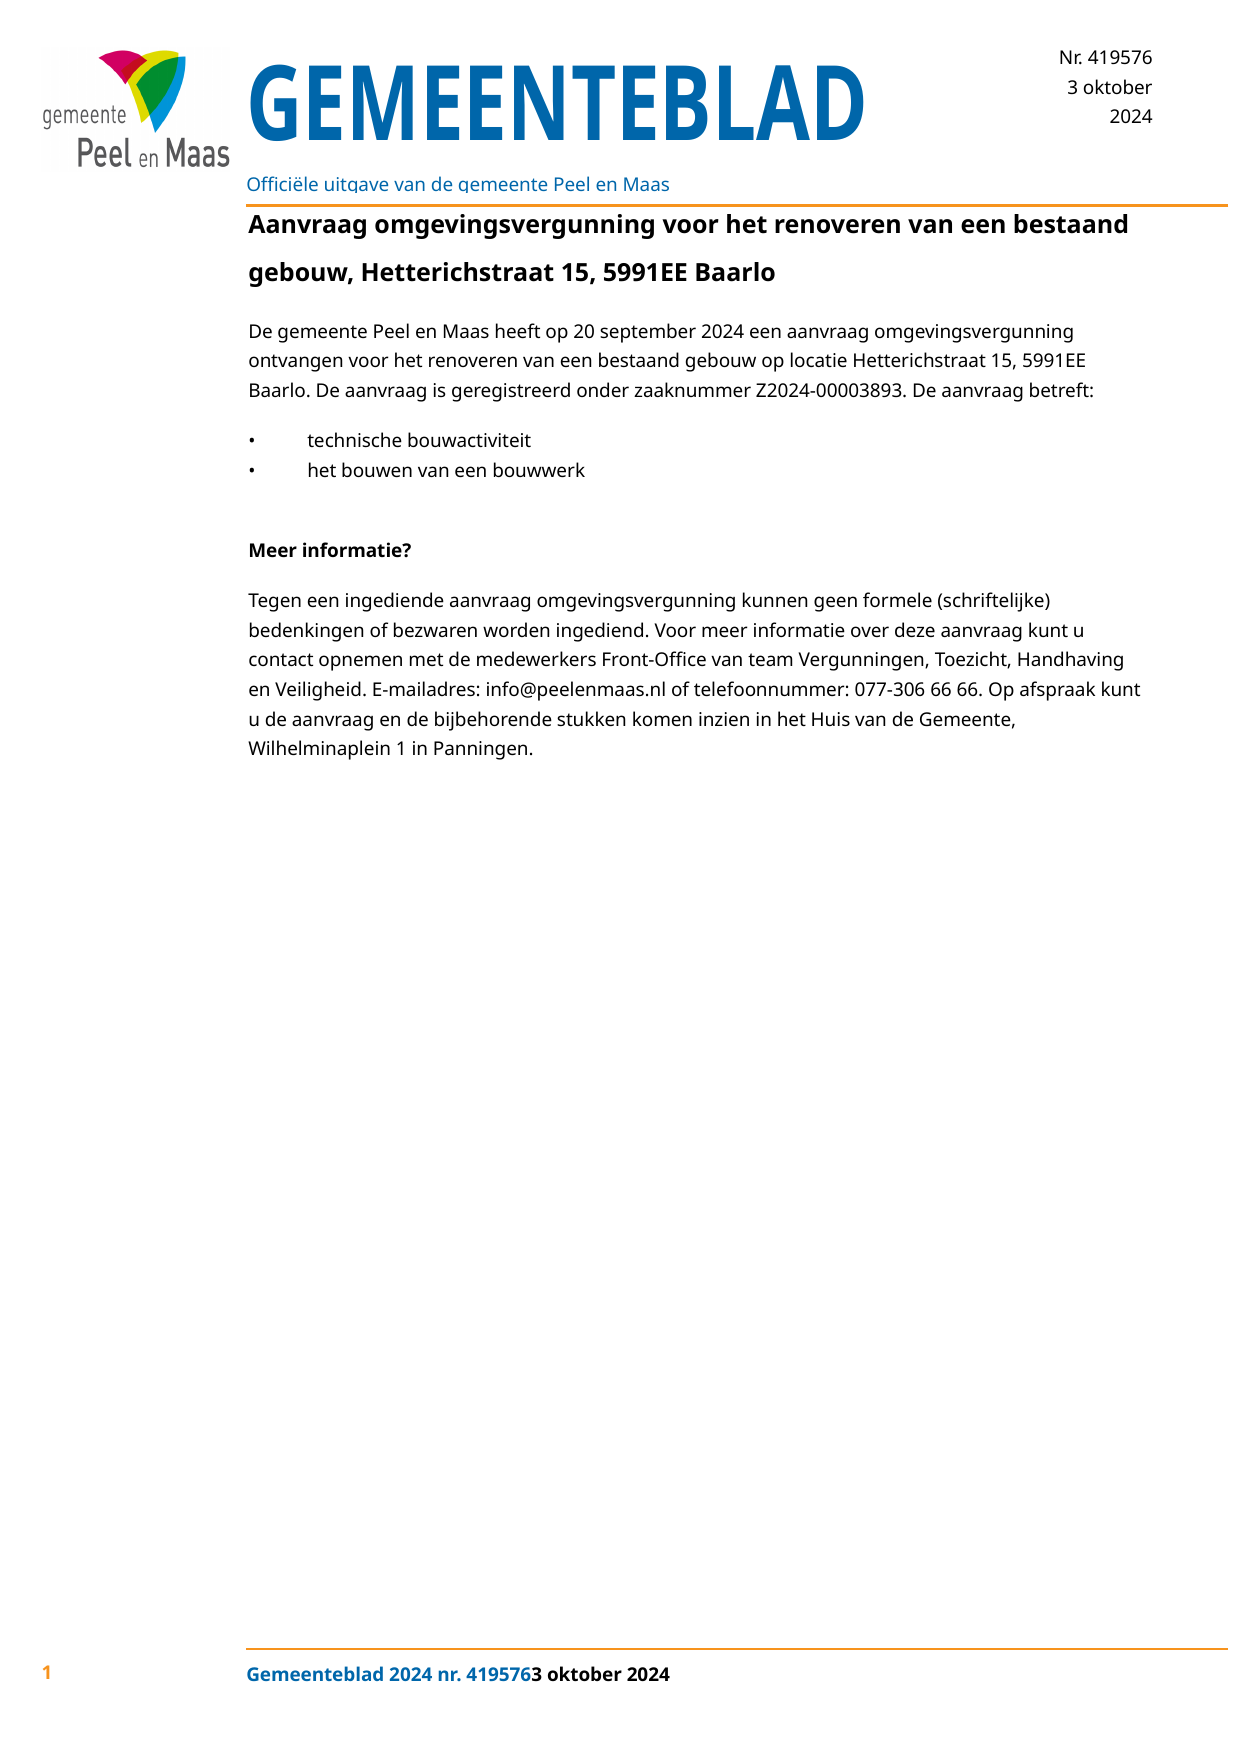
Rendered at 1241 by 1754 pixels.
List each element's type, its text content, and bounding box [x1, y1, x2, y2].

text De gemeente Peel en Maas heeft op 20 september 2024 een aanvraag omgevingsvergunning ontvangen voor het renoveren van een bestaand gebouw op locatie Hetterichstraat 15, 5991EE Baarlo. De aanvraag is geregistreerd onder zaaknummer Z2024-00003893. De aanvraag betreft: [248, 318, 1152, 403]
list technische bouwactiviteit [248, 427, 1152, 453]
list het bouwen van een bouwwerk [248, 457, 1152, 483]
text Meer informatie? [248, 537, 1152, 563]
picture [41, 47, 231, 172]
text Tegen een ingediende aanvraag omgevingsvergunning kunnen geen formele (schriftelijke) bedenkingen of bezwaren worden ingediend. Voor meer informatie over deze aanvraag kunt u contact opnemen met de medewerkers Front-Office van team Vergunningen, Toezicht, Handhaving en Veiligheid. E-mailadres: info@peelenmaas.nl of telefoonnummer: 077-306 66 66. Op afspraak kunt u de aanvraag en de bijbehorende stukken komen inzien in het Huis van de Gemeente, Wilhelminaplein 1 in Panningen. [248, 587, 1152, 761]
text Aanvraag omgevingsvergunning voor het renoveren van een bestaand gebouw, Hetterichstraat 15, 5991EE Baarlo [248, 207, 1152, 288]
